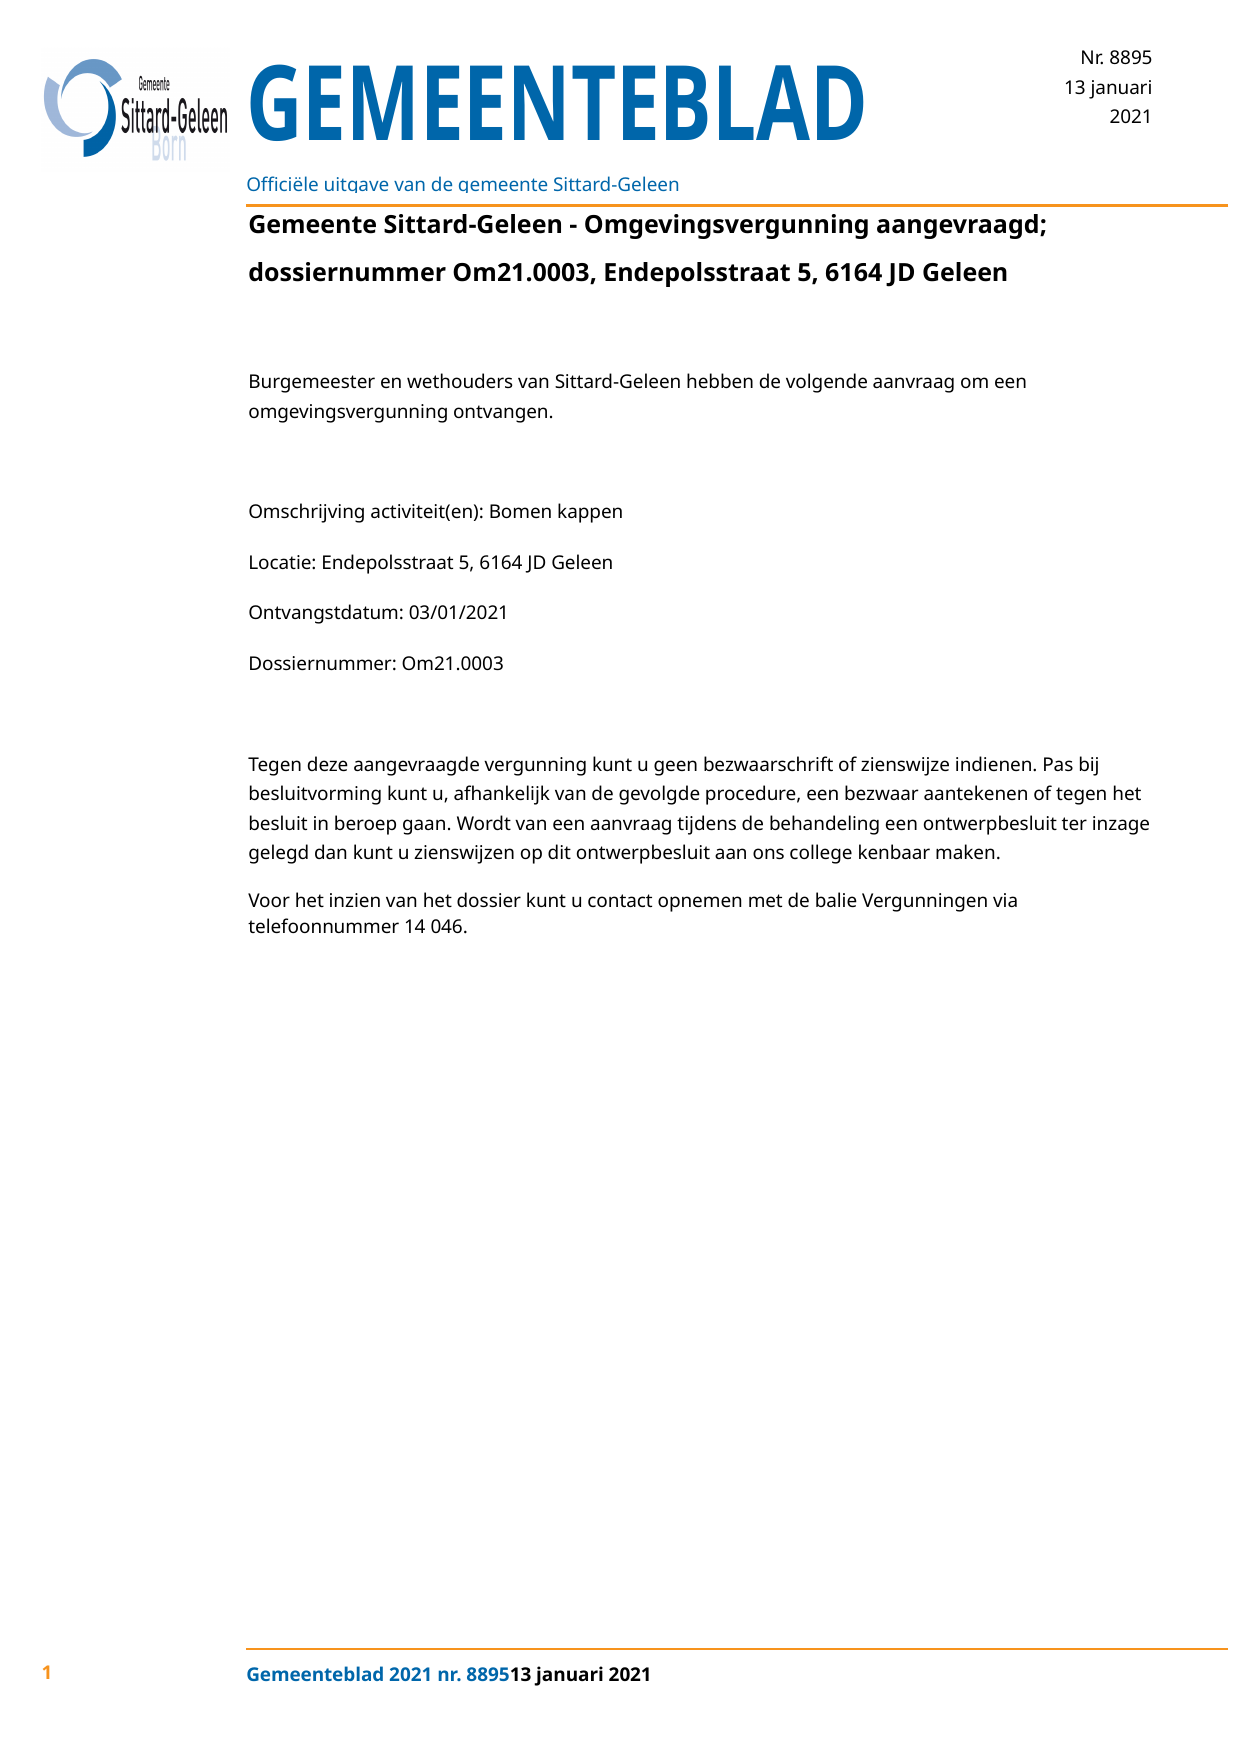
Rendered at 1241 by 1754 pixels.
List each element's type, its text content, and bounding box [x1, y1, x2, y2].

text Dossiernummer: Om21.0003 [248, 650, 1152, 676]
picture [41, 47, 231, 172]
text Ontvangstdatum: 03/01/2021 [248, 599, 1152, 625]
text Voor het inzien van het dossier kunt u contact opnemen met de balie Vergunningen via telefoonnummer 14 046. [248, 887, 1152, 939]
text Burgemeester en wethouders van Sittard-Geleen hebben de volgende aanvraag om een omgevingsvergunning ontvangen. [248, 368, 1152, 424]
text Locatie: Endepolsstraat 5, 6164 JD Geleen [248, 549, 1152, 575]
text Gemeente Sittard-Geleen - Omgevingsvergunning aangevraagd; dossiernummer Om21.0003, Endepolsstraat 5, 6164 JD Geleen [248, 207, 1152, 288]
text Omschrijving activiteit(en): Bomen kappen [248, 499, 1152, 524]
text Tegen deze aangevraagde vergunning kunt u geen bezwaarschrift of zienswijze indienen. Pas bij besluitvorming kunt u, afhankelijk van de gevolgde procedure, een bezwaar aantekenen of tegen het besluit in beroep gaan. Wordt van een aanvraag tijdens de behandeling een ontwerpbesluit ter inzage gelegd dan kunt u zienswijzen op dit ontwerpbesluit aan ons college kenbaar maken. [248, 751, 1152, 865]
